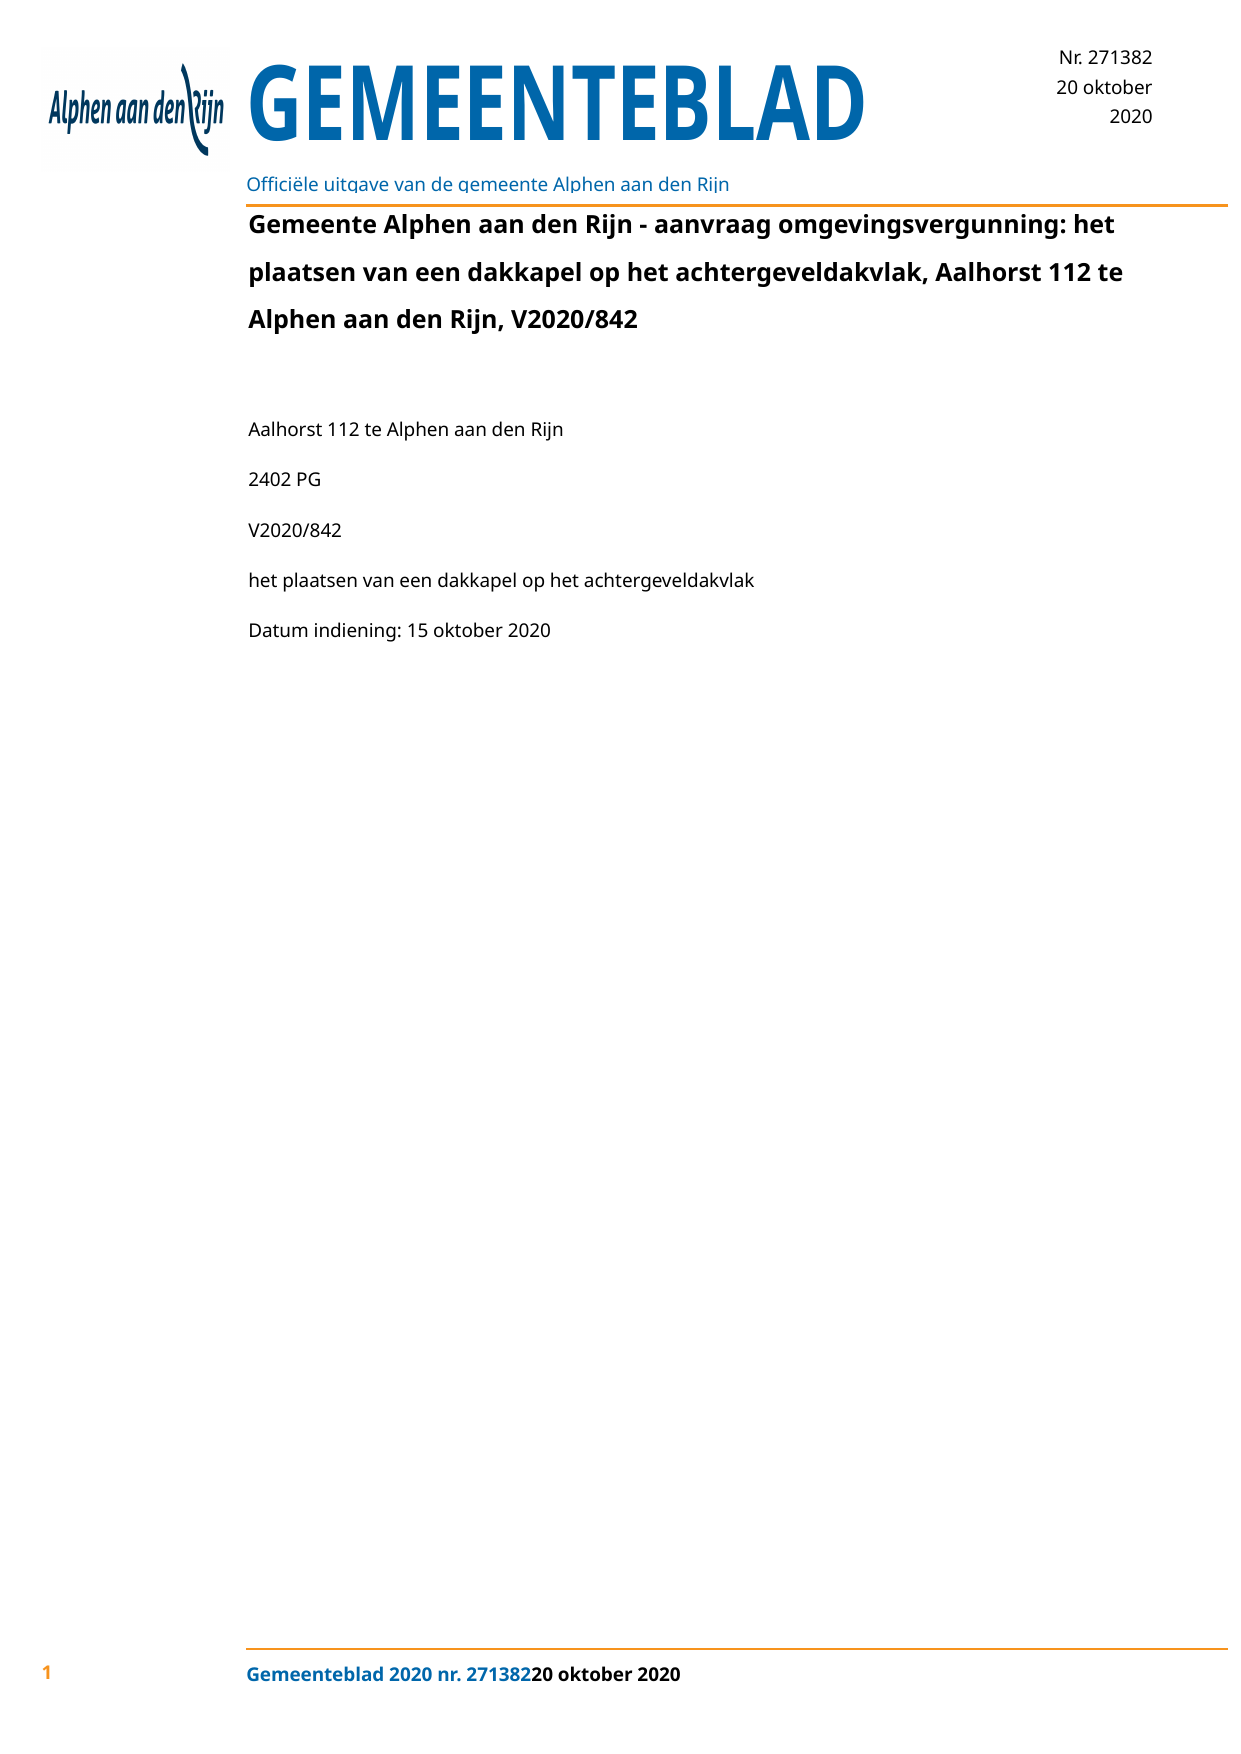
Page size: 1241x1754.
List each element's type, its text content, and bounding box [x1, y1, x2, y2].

text Aalhorst 112 te Alphen aan den Rijn [248, 416, 1152, 442]
picture [41, 47, 231, 172]
text V2020/842 [248, 517, 1152, 542]
text Datum indiening: 15 oktober 2020 [248, 618, 1152, 643]
text 2402 PG [248, 466, 1152, 492]
text Gemeente Alphen aan den Rijn - aanvraag omgevingsvergunning: het plaatsen van een dakkapel op het achtergeveldakvlak, Aalhorst 112 te Alphen aan den Rijn, V2020/842 [248, 207, 1152, 336]
text het plaatsen van een dakkapel op het achtergeveldakvlak [248, 567, 1152, 593]
